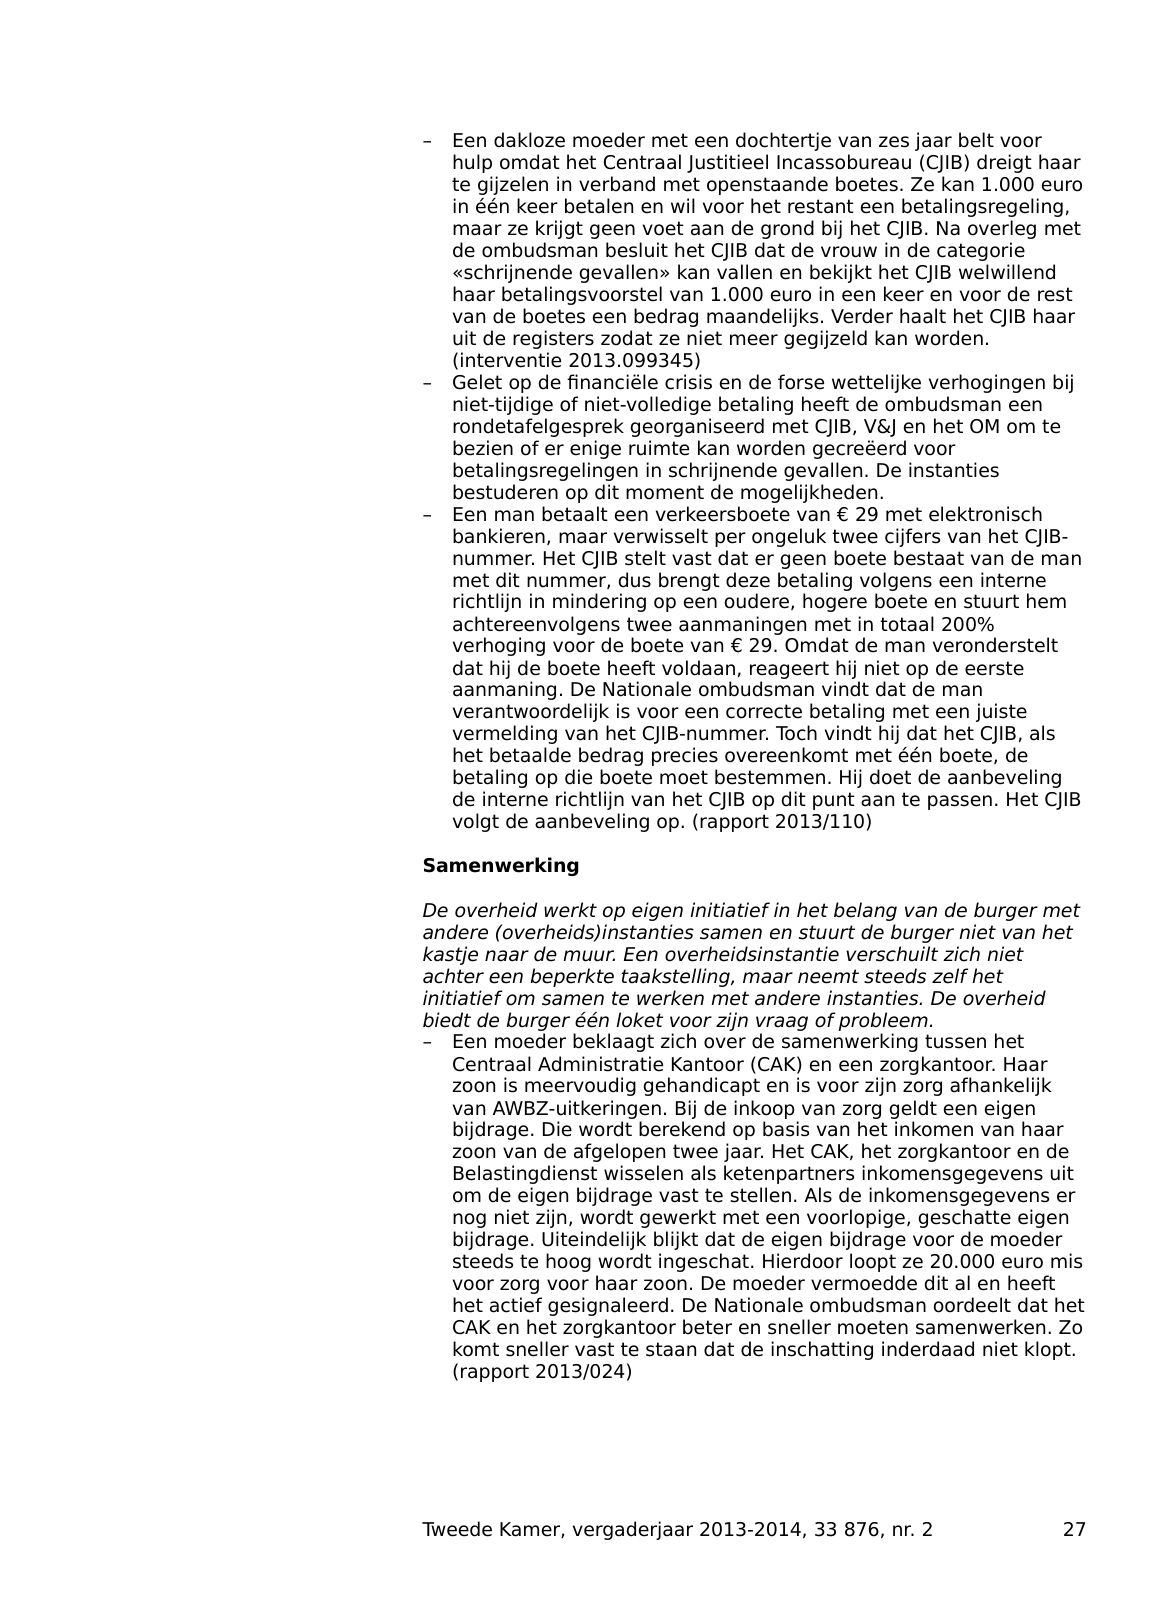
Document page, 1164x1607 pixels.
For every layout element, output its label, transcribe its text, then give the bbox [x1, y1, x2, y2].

text – Gelet op de financiële crisis en de forse wettelijke verhogingen bij niet-tijdige of niet-volledige betaling heeft de ombudsman een rondetafelgesprek georganiseerd met CJIB, V&J en het OM om te bezien of er enige ruimte kan worden gecreëerd voor betalingsregelingen in schrijnende gevallen. De instanties bestuderen op dit moment de mogelijkheden. [422, 372, 1087, 503]
subtitle Samenwerking [422, 855, 1087, 877]
text De overheid werkt op eigen initiatief in het belang van de burger met andere (overheids)instanties samen en stuurt de burger niet van het kastje naar de muur. Een overheidsinstantie verschuilt zich niet achter een beperkte taakstelling, maar neemt steeds zelf het initiatief om samen te werken met andere instanties. De overheid biedt de burger één loket voor zijn vraag of probleem. [422, 899, 1087, 1031]
text – Een dakloze moeder met een dochtertje van zes jaar belt voor hulp omdat het Centraal Justitieel Incassobureau (CJIB) dreigt haar te gijzelen in verband met openstaande boetes. Ze kan 1.000 euro in één keer betalen en wil voor het restant een betalingsregeling, maar ze krijgt geen voet aan de grond bij het CJIB. Na overleg met de ombudsman besluit het CJIB dat de vrouw in de categorie «schrijnende gevallen» kan vallen en bekijkt het CJIB welwillend haar betalingsvoorstel van 1.000 euro in een keer en voor de rest van de boetes een bedrag maandelijks. Verder haalt het CJIB haar uit de registers zodat ze niet meer gegijzeld kan worden. (interventie 2013.099345) [422, 130, 1087, 372]
text – Een man betaalt een verkeersboete van € 29 met elektronisch bankieren, maar verwisselt per ongeluk twee cijfers van het CJIB-nummer. Het CJIB stelt vast dat er geen boete bestaat van de man met dit nummer, dus brengt deze betaling volgens een interne richtlijn in mindering op een oudere, hogere boete en stuurt hem achtereenvolgens twee aanmaningen met in totaal 200% verhoging voor de boete van € 29. Omdat de man veronderstelt dat hij de boete heeft voldaan, reageert hij niet op de eerste aanmaning. De Nationale ombudsman vindt dat de man verantwoordelijk is voor een correcte betaling met een juiste vermelding van het CJIB-nummer. Toch vindt hij dat het CJIB, als het betaalde bedrag precies overeenkomt met één boete, de betaling op die boete moet bestemmen. Hij doet de aanbeveling de interne richtlijn van het CJIB op dit punt aan te passen. Het CJIB volgt de aanbeveling op. (rapport 2013/110) [422, 503, 1087, 833]
text – Een moeder beklaagt zich over de samenwerking tussen het Centraal Administratie Kantoor (CAK) en een zorgkantoor. Haar zoon is meervoudig gehandicapt en is voor zijn zorg afhankelijk van AWBZ-uitkeringen. Bij de inkoop van zorg geldt een eigen bijdrage. Die wordt berekend op basis van het inkomen van haar zoon van de afgelopen twee jaar. Het CAK, het zorgkantoor en de Belastingdienst wisselen als ketenpartners inkomensgegevens uit om de eigen bijdrage vast te stellen. Als de inkomensgegevens er nog niet zijn, wordt gewerkt met een voorlopige, geschatte eigen bijdrage. Uiteindelijk blijkt dat de eigen bijdrage voor de moeder steeds te hoog wordt ingeschat. Hierdoor loopt ze 20.000 euro mis voor zorg voor haar zoon. De moeder vermoedde dit al en heeft het actief gesignaleerd. De Nationale ombudsman oordeelt dat het CAK en het zorgkantoor beter en sneller moeten samenwerken. Zo komt sneller vast te staan dat de inschatting inderdaad niet klopt. (rapport 2013/024) [422, 1031, 1087, 1383]
